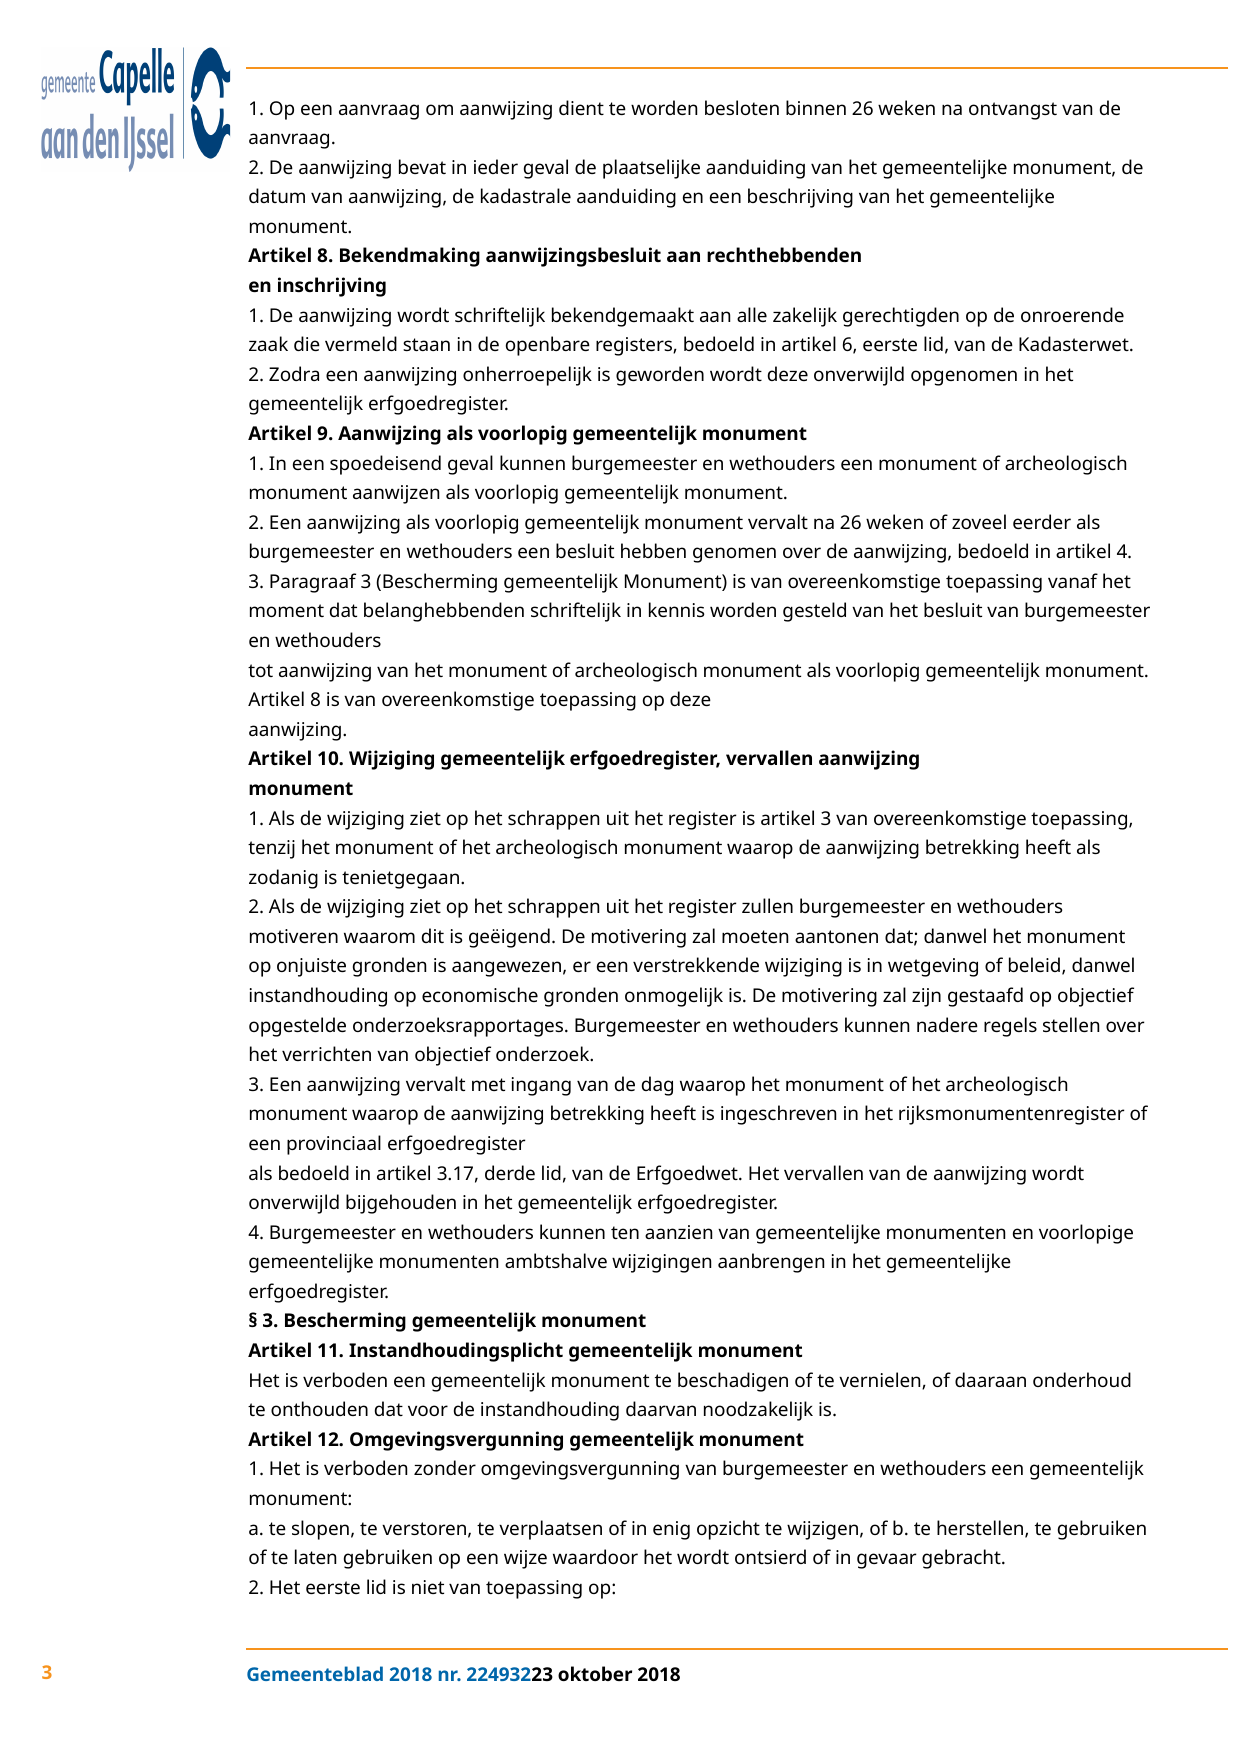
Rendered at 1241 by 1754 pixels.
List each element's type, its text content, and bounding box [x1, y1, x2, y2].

text Artikel 12. Omgevingsvergunning gemeentelijk monument [248, 1426, 1152, 1452]
text 3. Een aanwijzing vervalt met ingang van de dag waarop het monument of het archeologisch monument waarop de aanwijzing betrekking heeft is ingeschreven in het rijksmonumentenregister of een provinciaal erfgoedregister [248, 1071, 1152, 1156]
text 2. Een aanwijzing als voorlopig gemeentelijk monument vervalt na 26 weken of zoveel eerder als burgemeester en wethouders een besluit hebben genomen over de aanwijzing, bedoeld in artikel 4. [248, 509, 1152, 564]
text a. te slopen, te verstoren, te verplaatsen of in enig opzicht te wijzigen, of b. te herstellen, te gebruiken of te laten gebruiken op een wijze waardoor het wordt ontsierd of in gevaar gebracht. [248, 1515, 1152, 1570]
text 1. Op een aanvraag om aanwijzing dient te worden besloten binnen 26 weken na ontvangst van de aanvraag. [248, 95, 1152, 150]
text aanwijzing. [248, 716, 1152, 742]
text 1. De aanwijzing wordt schriftelijk bekendgemaakt aan alle zakelijk gerechtigden op de onroerende zaak die vermeld staan in de openbare registers, bedoeld in artikel 6, eerste lid, van de Kadasterwet. [248, 302, 1152, 357]
text 2. Als de wijziging ziet op het schrappen uit het register zullen burgemeester en wethouders motiveren waarom dit is geëigend. De motivering zal moeten aantonen dat; danwel het monument op onjuiste gronden is aangewezen, er een verstrekkende wijziging is in wetgeving of beleid, danwel instandhouding op economische gronden onmogelijk is. De motivering zal zijn gestaafd op objectief opgestelde onderzoeksrapportages. Burgemeester en wethouders kunnen nadere regels stellen over het verrichten van objectief onderzoek. [248, 893, 1152, 1067]
text Artikel 10. Wijziging gemeentelijk erfgoedregister, vervallen aanwijzing [248, 746, 1152, 771]
text Artikel 9. Aanwijzing als voorlopig gemeentelijk monument [248, 420, 1152, 446]
text monument [248, 775, 1152, 801]
text § 3. Bescherming gemeentelijk monument [248, 1308, 1152, 1333]
text 2. Het eerste lid is niet van toepassing op: [248, 1574, 1152, 1600]
text Het is verboden een gemeentelijk monument te beschadigen of te vernielen, of daaraan onderhoud te onthouden dat voor de instandhouding daarvan noodzakelijk is. [248, 1367, 1152, 1422]
text Artikel 11. Instandhoudingsplicht gemeentelijk monument [248, 1337, 1152, 1363]
text 2. Zodra een aanwijzing onherroepelijk is geworden wordt deze onverwijld opgenomen in het gemeentelijk erfgoedregister. [248, 361, 1152, 416]
text tot aanwijzing van het monument of archeologisch monument als voorlopig gemeentelijk monument. Artikel 8 is van overeenkomstige toepassing op deze [248, 657, 1152, 712]
text en inschrijving [248, 272, 1152, 298]
text Artikel 8. Bekendmaking aanwijzingsbesluit aan rechthebbenden [248, 243, 1152, 268]
text 1. Het is verboden zonder omgevingsvergunning van burgemeester en wethouders een gemeentelijk monument: [248, 1456, 1152, 1511]
text 2. De aanwijzing bevat in ieder geval de plaatselijke aanduiding van het gemeentelijke monument, de datum van aanwijzing, de kadastrale aanduiding en een beschrijving van het gemeentelijke monument. [248, 154, 1152, 239]
text als bedoeld in artikel 3.17, derde lid, van de Erfgoedwet. Het vervallen van de aanwijzing wordt onverwijld bijgehouden in het gemeentelijk erfgoedregister. [248, 1160, 1152, 1215]
text 3. Paragraaf 3 (Bescherming gemeentelijk Monument) is van overeenkomstige toepassing vanaf het moment dat belanghebbenden schriftelijk in kennis worden gesteld van het besluit van burgemeester en wethouders [248, 568, 1152, 653]
picture [41, 47, 231, 172]
text 4. Burgemeester en wethouders kunnen ten aanzien van gemeentelijke monumenten en voorlopige gemeentelijke monumenten ambtshalve wijzigingen aanbrengen in het gemeentelijke erfgoedregister. [248, 1219, 1152, 1304]
text 1. In een spoedeisend geval kunnen burgemeester en wethouders een monument of archeologisch monument aanwijzen als voorlopig gemeentelijk monument. [248, 450, 1152, 505]
text 1. Als de wijziging ziet op het schrappen uit het register is artikel 3 van overeenkomstige toepassing, tenzij het monument of het archeologisch monument waarop de aanwijzing betrekking heeft als zodanig is tenietgegaan. [248, 805, 1152, 890]
